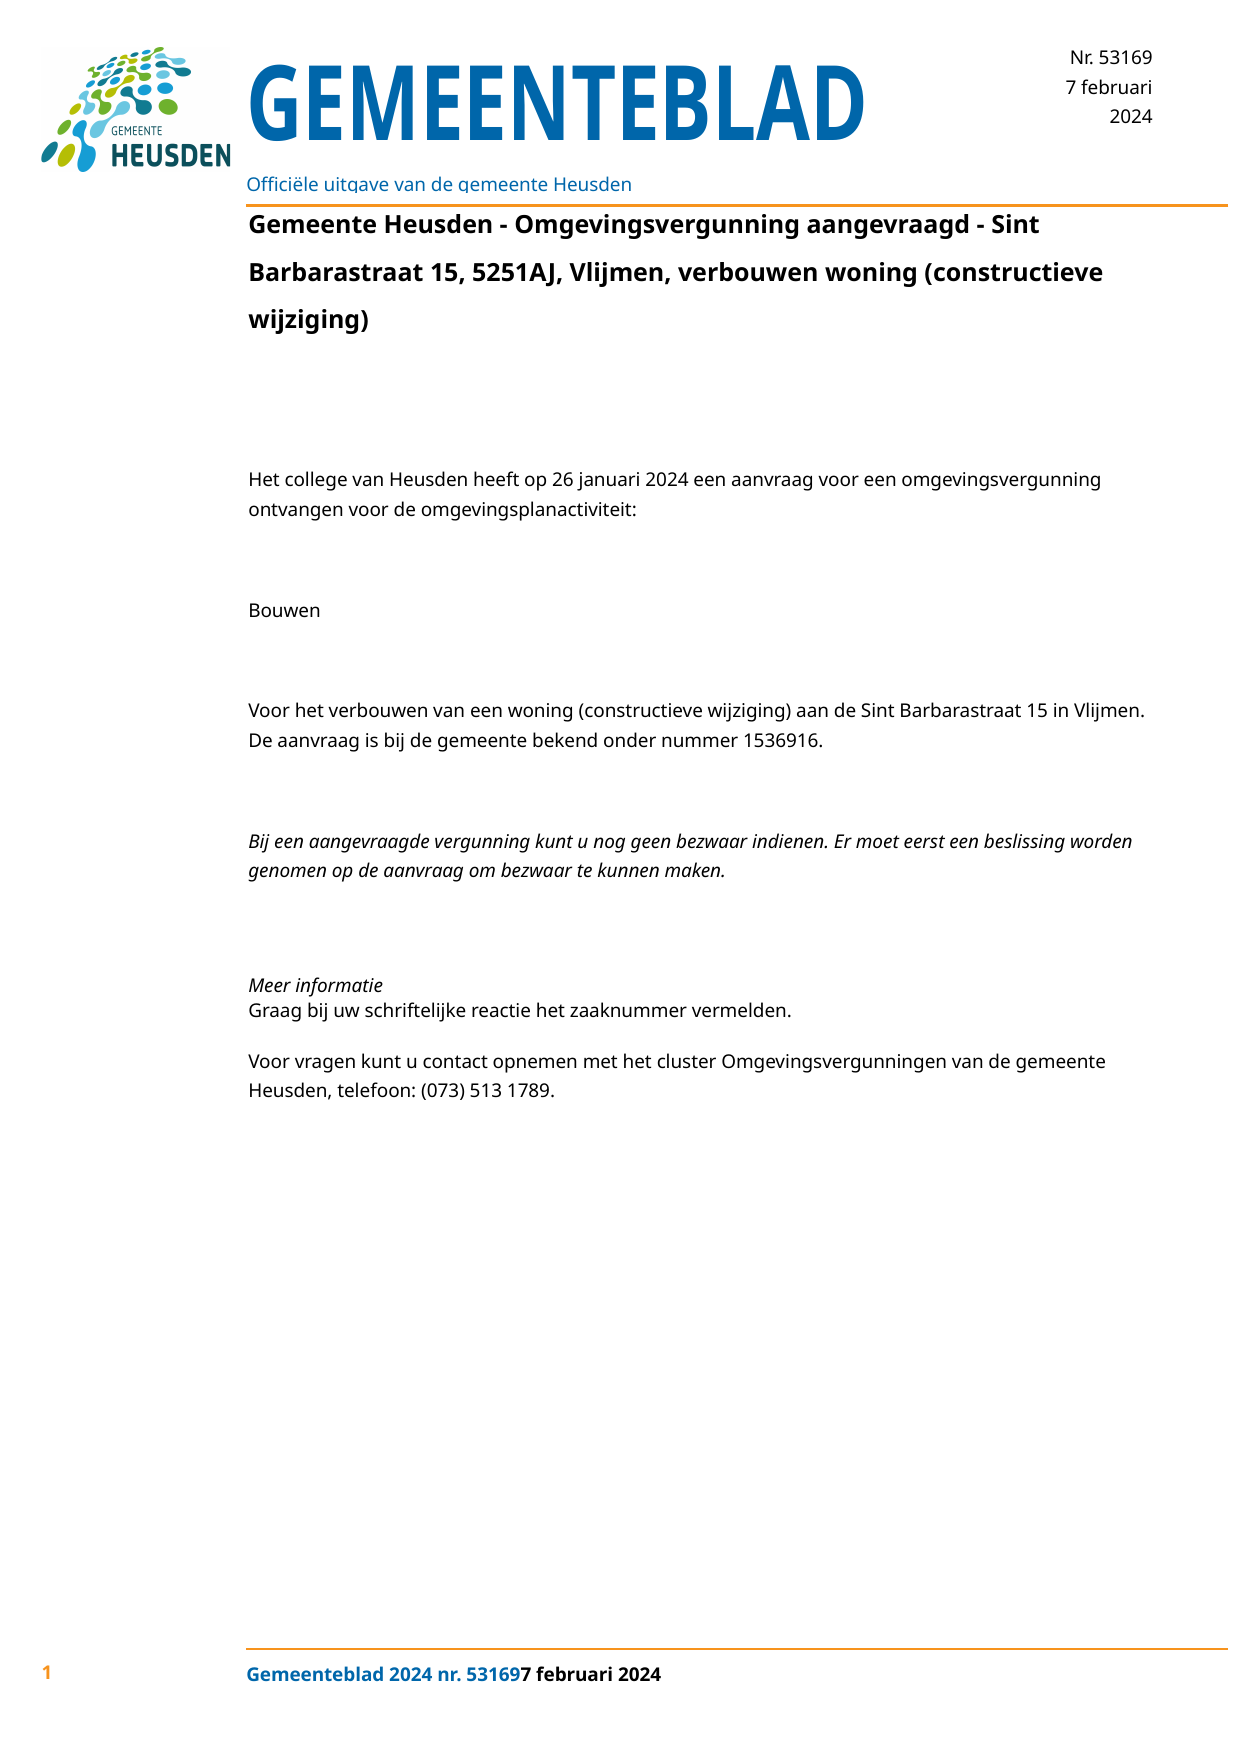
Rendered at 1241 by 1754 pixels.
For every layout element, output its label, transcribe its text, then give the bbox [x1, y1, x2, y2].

text Graag bij uw schriftelijke reactie het zaaknummer vermelden. [248, 998, 1152, 1023]
picture [41, 47, 231, 172]
text Meer informatie [248, 972, 1152, 998]
text Bij een aangevraagde vergunning kunt u nog geen bezwaar indienen. Er moet eerst een beslissing worden genomen op de aanvraag om bezwaar te kunnen maken. [248, 828, 1152, 883]
text Bouwen [248, 597, 1152, 622]
text Het college van Heusden heeft op 26 januari 2024 een aanvraag voor een omgevingsvergunning ontvangen voor de omgevingsplanactiviteit: [248, 466, 1152, 522]
text Voor het verbouwen van een woning (constructieve wijziging) aan de Sint Barbarastraat 15 in Vlijmen. De aanvraag is bij de gemeente bekend onder nummer 1536916. [248, 698, 1152, 753]
text Voor vragen kunt u contact opnemen met het cluster Omgevingsvergunningen van de gemeente Heusden, telefoon: (073) 513 1789. [248, 1048, 1152, 1103]
text Gemeente Heusden - Omgevingsvergunning aangevraagd - Sint Barbarastraat 15, 5251AJ, Vlijmen, verbouwen woning (constructieve wijziging) [248, 207, 1152, 336]
